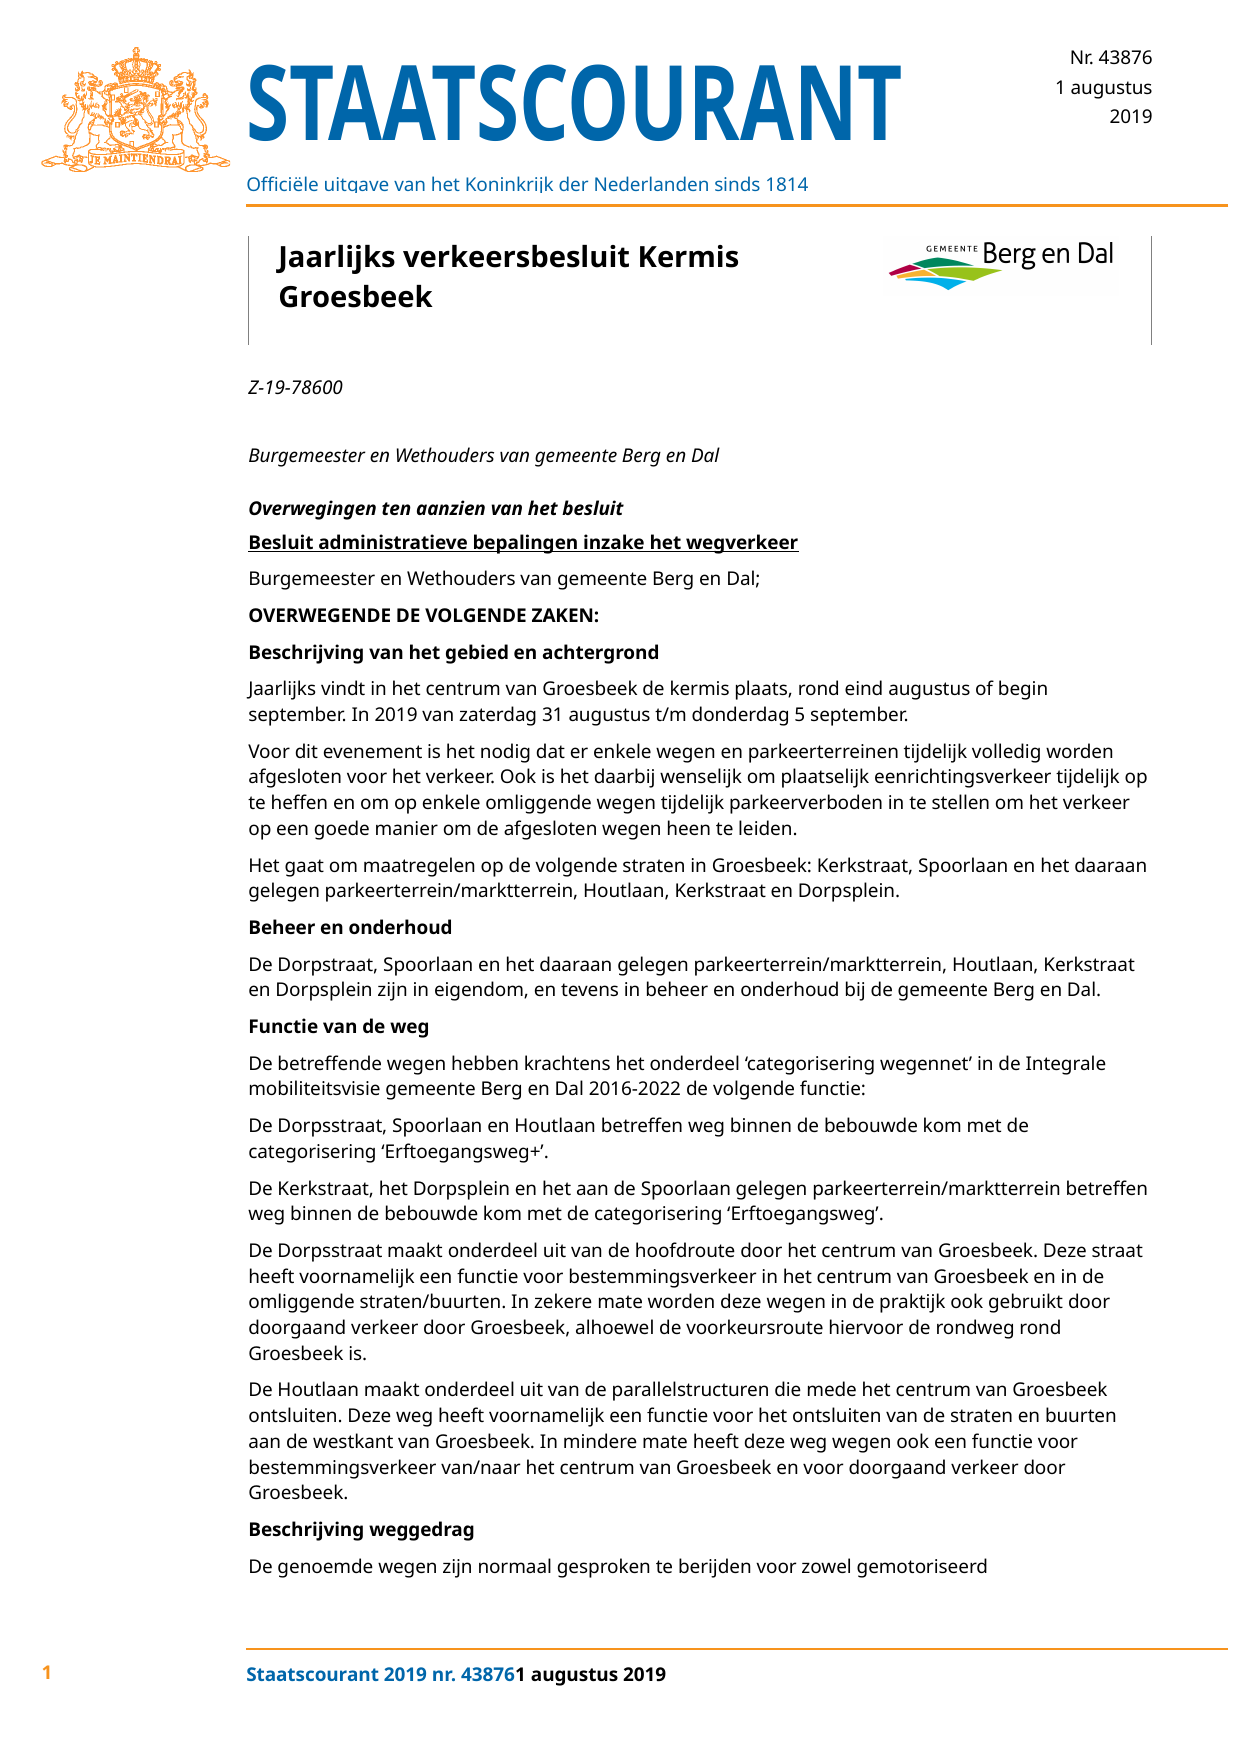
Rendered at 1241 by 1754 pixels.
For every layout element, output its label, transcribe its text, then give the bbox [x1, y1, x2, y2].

text Beschrijving van het gebied en achtergrond [248, 639, 1152, 664]
text Beschrijving weggedrag [248, 1516, 1152, 1542]
text Voor dit evenement is het nodig dat er enkele wegen en parkeerterreinen tijdelijk volledig worden afgesloten voor het verkeer. Ook is het daarbij wenselijk om plaatselijk eenrichtingsverkeer tijdelijk op te heffen en om op enkele omliggende wegen tijdelijk parkeerverboden in te stellen om het verkeer op een goede manier om de afgesloten wegen heen te leiden. [248, 738, 1152, 841]
picture [41, 47, 231, 172]
text Functie van de weg [248, 1013, 1152, 1039]
text Burgemeester en Wethouders van gemeente Berg en Dal; [248, 566, 1152, 591]
text Overwegingen ten aanzien van het besluit [248, 495, 1152, 521]
text OVERWEGENDE DE VOLGENDE ZAKEN: [248, 602, 1152, 628]
text De Dorpsstraat, Spoorlaan en Houtlaan betreffen weg binnen de bebouwde kom met de categorisering ‘Erftoegangsweg+’. [248, 1112, 1152, 1164]
table_header Jaarlijks verkeersbesluit Kermis Groesbeek [249, 236, 850, 345]
text Burgemeester en Wethouders van gemeente Berg en Dal [248, 442, 1152, 468]
text Jaarlijks vindt in het centrum van Groesbeek de kermis plaats, rond eind augustus of begin september. In 2019 van zaterdag 31 augustus t/m donderdag 5 september. [248, 676, 1152, 727]
text De Kerkstraat, het Dorpsplein en het aan de Spoorlaan gelegen parkeerterrein/marktterrein betreffen weg binnen de bebouwde kom met de categorisering ‘Erftoegangsweg’. [248, 1175, 1152, 1226]
text Beheer en onderhoud [248, 914, 1152, 940]
text De betreffende wegen hebben krachtens het onderdeel ‘categorisering wegennet’ in de Integrale mobiliteitsvisie gemeente Berg en Dal 2016-2022 de volgende functie: [248, 1050, 1152, 1101]
table_header [850, 236, 1151, 345]
text Z-19-78600 [248, 374, 1152, 400]
picture [882, 236, 1119, 296]
text De Dorpstraat, Spoorlaan en het daaraan gelegen parkeerterrein/marktterrein, Houtlaan, Kerkstraat en Dorpsplein zijn in eigendom, en tevens in beheer en onderhoud bij de gemeente Berg en Dal. [248, 951, 1152, 1002]
text De Dorpsstraat maakt onderdeel uit van de hoofdroute door het centrum van Groesbeek. Deze straat heeft voornamelijk een functie voor bestemmingsverkeer in het centrum van Groesbeek en in de omliggende straten/buurten. In zekere mate worden deze wegen in de praktijk ook gebruikt door doorgaand verkeer door Groesbeek, alhoewel de voorkeursroute hiervoor de rondweg rond Groesbeek is. [248, 1237, 1152, 1366]
text De genoemde wegen zijn normaal gesproken te berijden voor zowel gemotoriseerd [248, 1553, 1152, 1579]
text De Houtlaan maakt onderdeel uit van de parallelstructuren die mede het centrum van Groesbeek ontsluiten. Deze weg heeft voornamelijk een functie voor het ontsluiten van de straten en buurten aan de westkant van Groesbeek. In mindere mate heeft deze weg wegen ook een functie voor bestemmingsverkeer van/naar het centrum van Groesbeek en voor doorgaand verkeer door Groesbeek. [248, 1377, 1152, 1505]
text Het gaat om maatregelen op de volgende straten in Groesbeek: Kerkstraat, Spoorlaan en het daaraan gelegen parkeerterrein/marktterrein, Houtlaan, Kerkstraat en Dorpsplein. [248, 852, 1152, 903]
text Besluit administratieve bepalingen inzake het wegverkeer [248, 529, 1152, 554]
